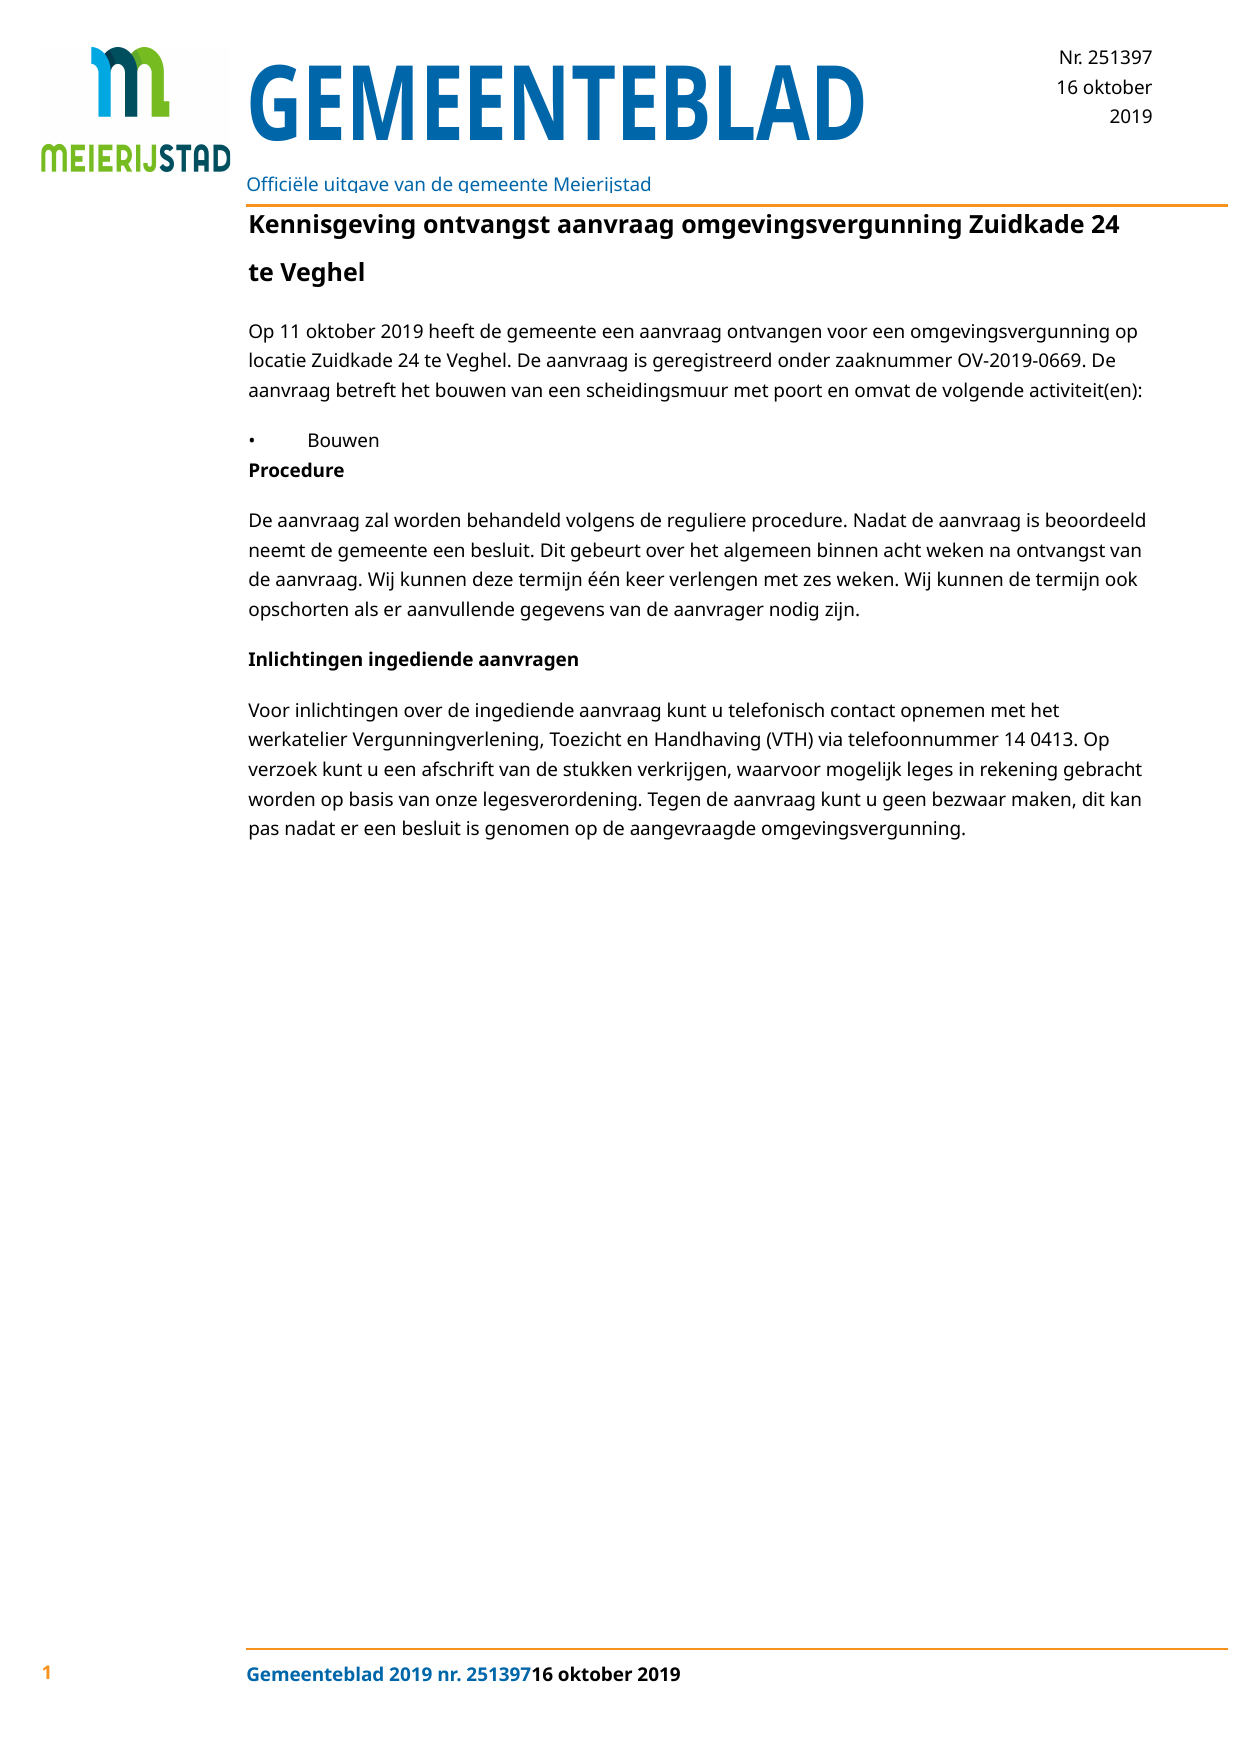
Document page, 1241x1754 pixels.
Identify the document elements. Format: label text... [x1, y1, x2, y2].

text De aanvraag zal worden behandeld volgens de reguliere procedure. Nadat de aanvraag is beoordeeld neemt de gemeente een besluit. Dit gebeurt over het algemeen binnen acht weken na ontvangst van de aanvraag. Wij kunnen deze termijn één keer verlengen met zes weken. Wij kunnen de termijn ook opschorten als er aanvullende gegevens van de aanvrager nodig zijn. [248, 507, 1152, 622]
text Procedure [248, 457, 1152, 483]
text Voor inlichtingen over de ingediende aanvraag kunt u telefonisch contact opnemen met het werkatelier Vergunningverlening, Toezicht en Handhaving (VTH) via telefoonnummer 14 0413. Op verzoek kunt u een afschrift van de stukken verkrijgen, waarvoor mogelijk leges in rekening gebracht worden op basis van onze legesverordening. Tegen de aanvraag kunt u geen bezwaar maken, dit kan pas nadat er een besluit is genomen op de aangevraagde omgevingsvergunning. [248, 697, 1152, 841]
list Bouwen [248, 427, 1152, 453]
text Op 11 oktober 2019 heeft de gemeente een aanvraag ontvangen voor een omgevingsvergunning op locatie Zuidkade 24 te Veghel. De aanvraag is geregistreerd onder zaaknummer OV-2019-0669. De aanvraag betreft het bouwen van een scheidingsmuur met poort en omvat de volgende activiteit(en): [248, 318, 1152, 403]
text Kennisgeving ontvangst aanvraag omgevingsvergunning Zuidkade 24 te Veghel [248, 207, 1152, 288]
text Inlichtingen ingediende aanvragen [248, 647, 1152, 672]
picture [41, 47, 231, 172]
